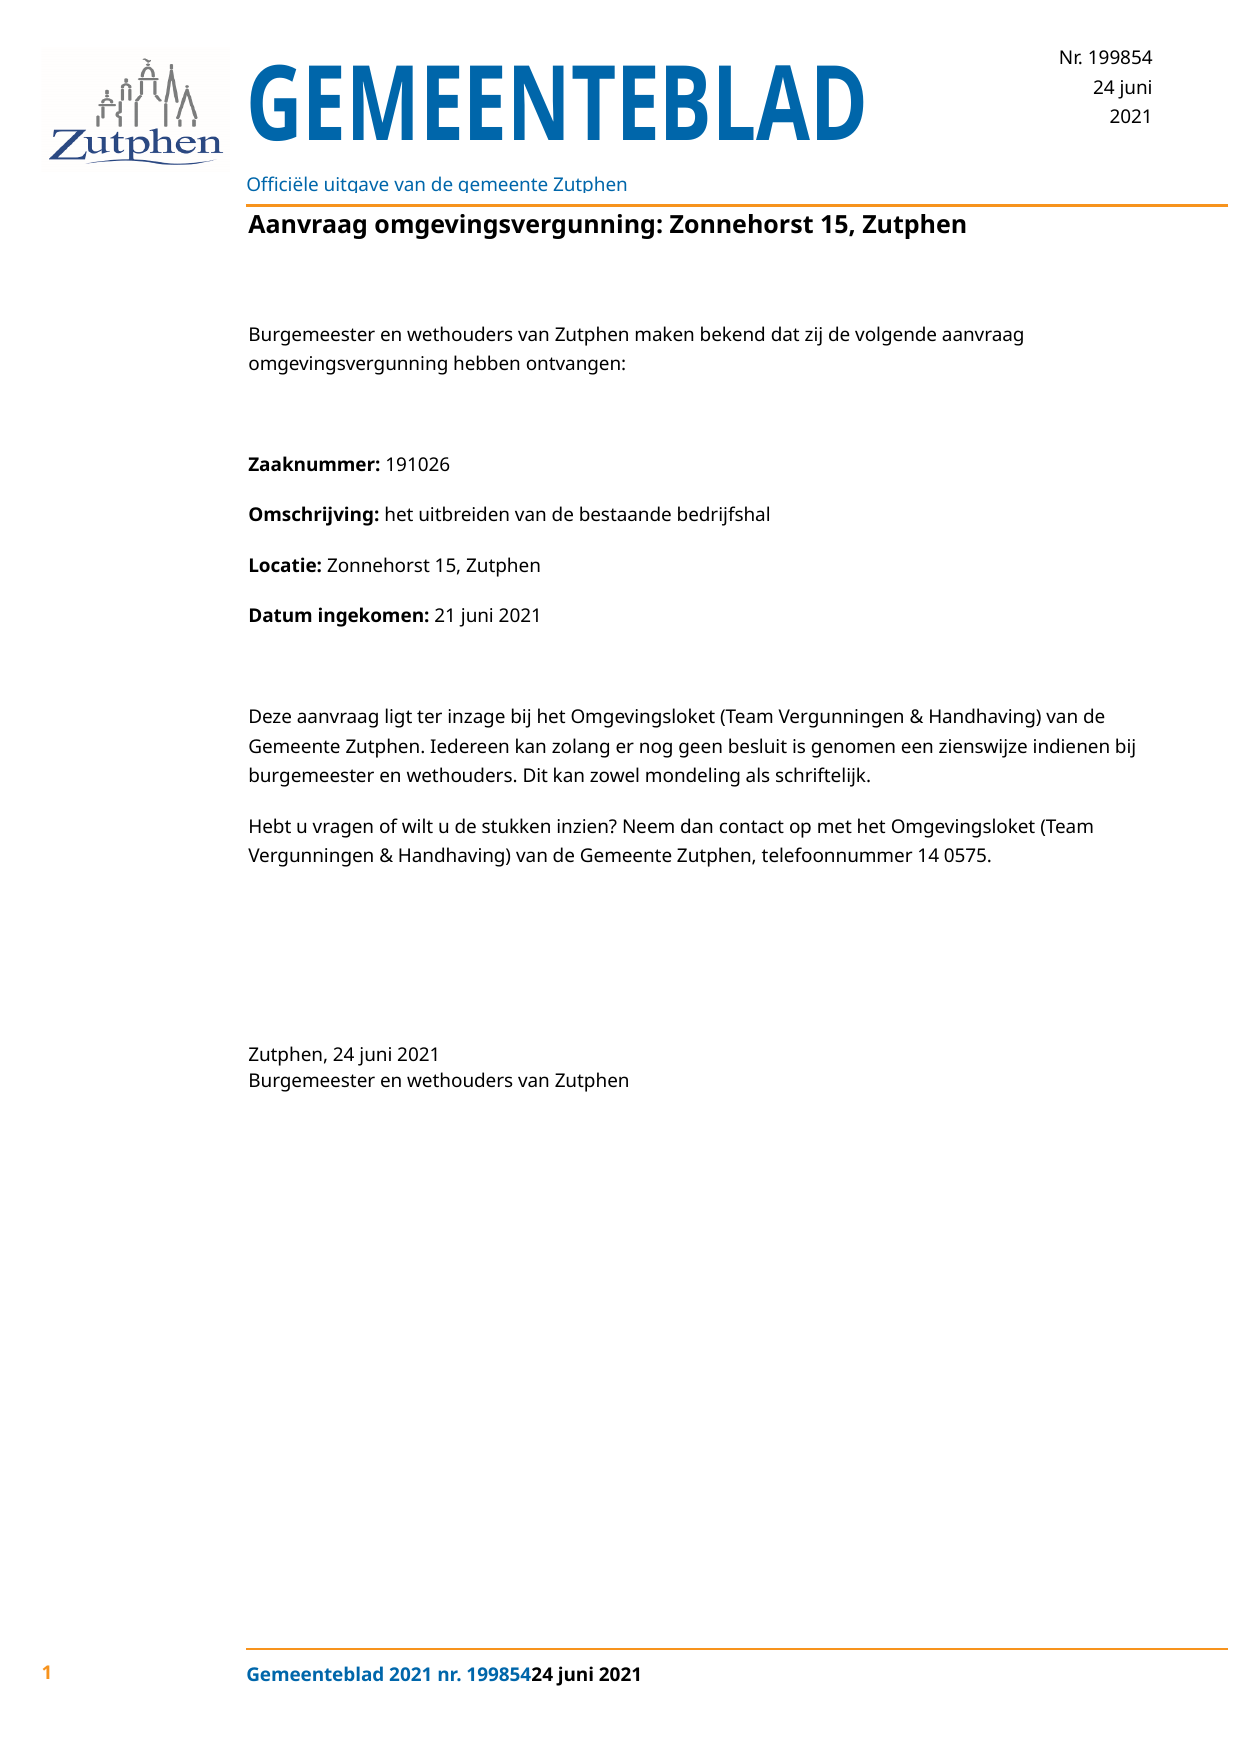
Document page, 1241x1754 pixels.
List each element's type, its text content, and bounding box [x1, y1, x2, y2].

text Burgemeester en wethouders van Zutphen [248, 1067, 1152, 1093]
text Burgemeester en wethouders van Zutphen maken bekend dat zij de volgende aanvraag omgevingsvergunning hebben ontvangen: [248, 321, 1152, 376]
text Omschrijving: het uitbreiden van de bestaande bedrijfshal [248, 502, 1152, 527]
text Aanvraag omgevingsvergunning: Zonnehorst 15, Zutphen [248, 207, 1152, 241]
picture [41, 47, 231, 172]
text Datum ingekomen: 21 juni 2021 [248, 602, 1152, 628]
text Zaaknummer: 191026 [248, 451, 1152, 477]
text Hebt u vragen of wilt u de stukken inzien? Neem dan contact op met het Omgevingsloket (Team Vergunningen & Handhaving) van de Gemeente Zutphen, telefoonnummer 14 0575. [248, 813, 1152, 868]
text Deze aanvraag ligt ter inzage bij het Omgevingsloket (Team Vergunningen & Handhaving) van de Gemeente Zutphen. Iedereen kan zolang er nog geen besluit is genomen een zienswijze indienen bij burgemeester en wethouders. Dit kan zowel mondeling als schriftelijk. [248, 703, 1152, 788]
text Zutphen, 24 juni 2021 [248, 1041, 1152, 1067]
text Locatie: Zonnehorst 15, Zutphen [248, 552, 1152, 578]
